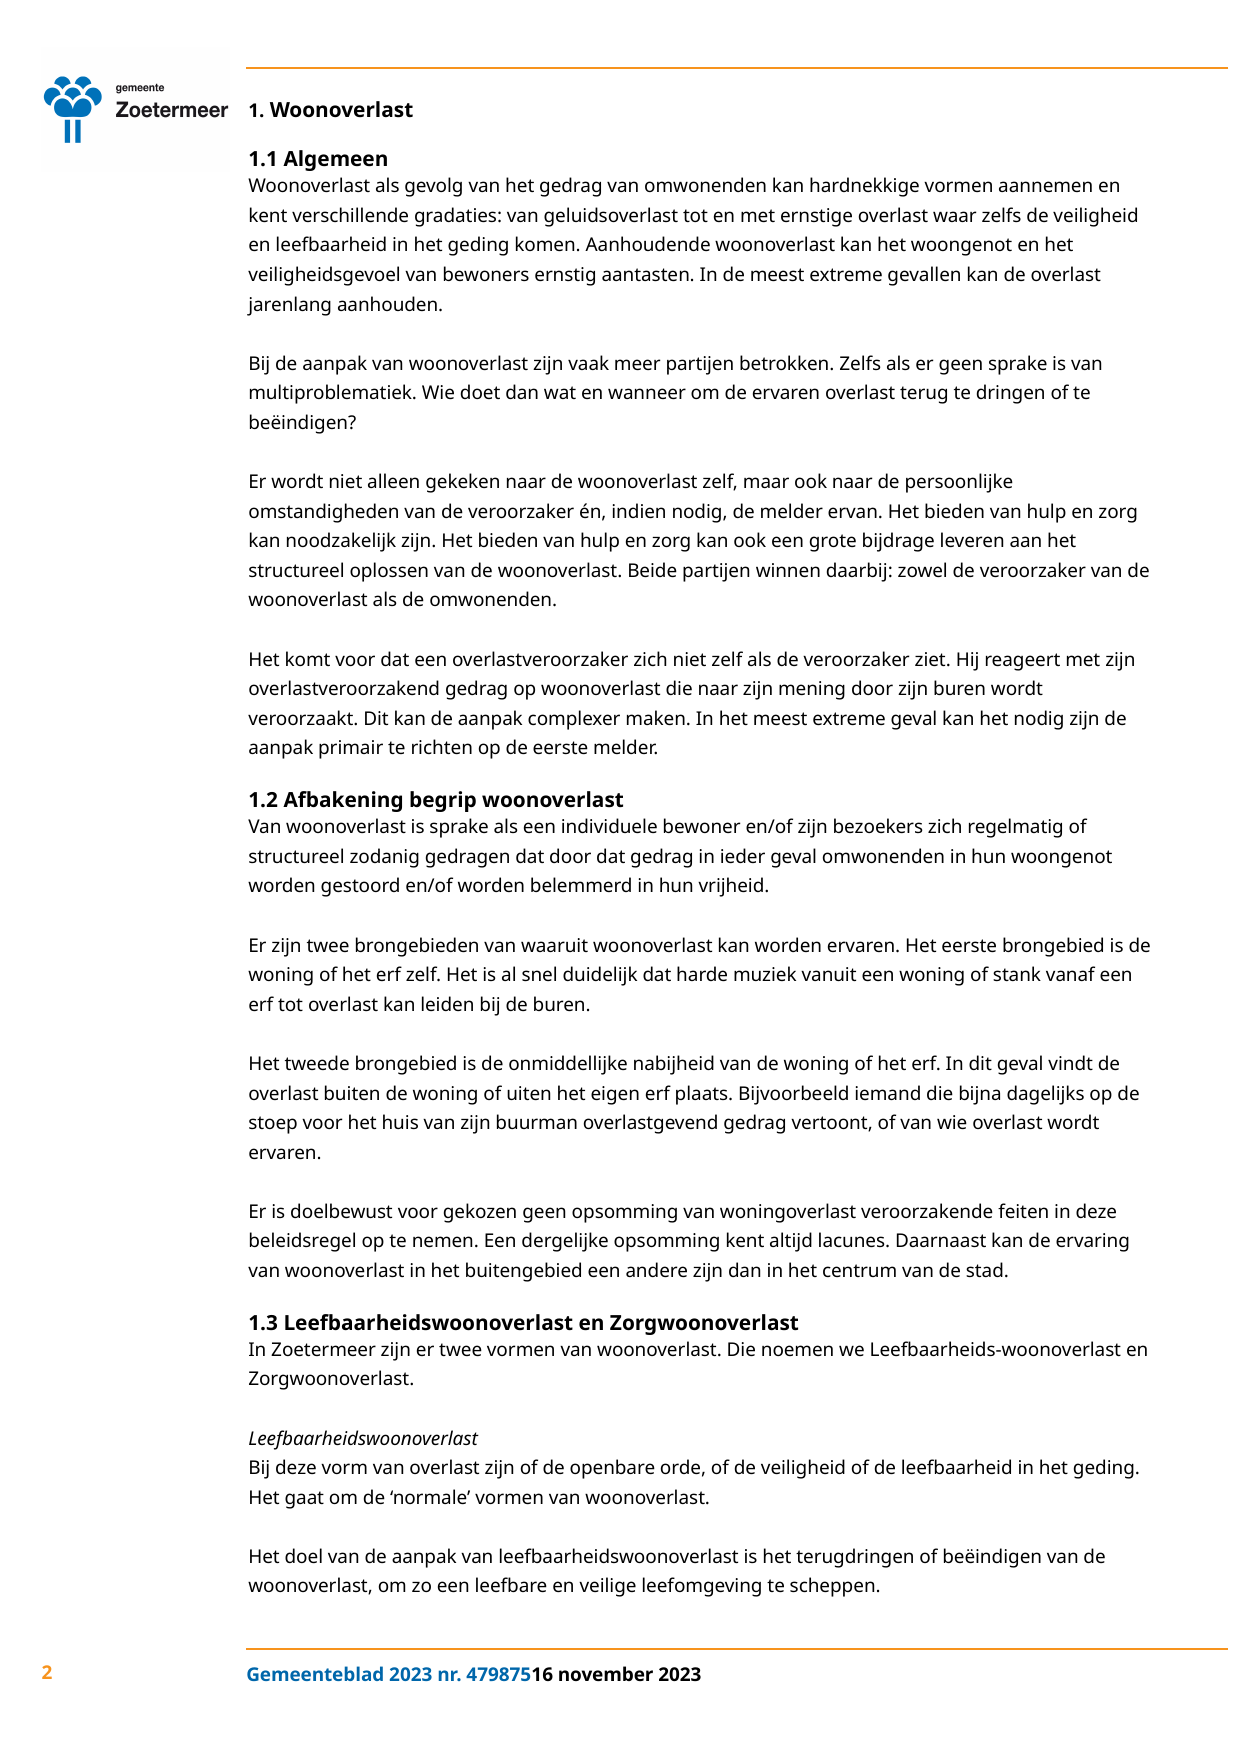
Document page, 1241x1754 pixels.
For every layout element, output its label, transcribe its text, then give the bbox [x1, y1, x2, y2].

text Er wordt niet alleen gekeken naar de woonoverlast zelf, maar ook naar de persoonlijke omstandigheden van de veroorzaker én, indien nodig, de melder ervan. Het bieden van hulp en zorg kan noodzakelijk zijn. Het bieden van hulp en zorg kan ook een grote bijdrage leveren aan het structureel oplossen van de woonoverlast. Beide partijen winnen daarbij: zowel de veroorzaker van de woonoverlast als de omwonenden. [248, 468, 1152, 612]
picture [41, 47, 231, 172]
text Leefbaarheidswoonoverlast [248, 1425, 1152, 1451]
text 1.3 Leefbaarheidswoonoverlast en Zorgwoonoverlast [248, 1308, 1152, 1336]
text In Zoetermeer zijn er twee vormen van woonoverlast. Die noemen we Leefbaarheids-woonoverlast en Zorgwoonoverlast. [248, 1336, 1152, 1391]
text Het tweede brongebied is de onmiddellijke nabijheid van de woning of het erf. In dit geval vindt de overlast buiten de woning of uiten het eigen erf plaats. Bijvoorbeeld iemand die bijna dagelijks op de stoep voor het huis van zijn buurman overlastgevend gedrag vertoont, of van wie overlast wordt ervaren. [248, 1050, 1152, 1164]
text Woonoverlast als gevolg van het gedrag van omwonenden kan hardnekkige vormen aannemen en kent verschillende gradaties: van geluidsoverlast tot en met ernstige overlast waar zelfs de veiligheid en leefbaarheid in het geding komen. Aanhoudende woonoverlast kan het woongenot en het veiligheidsgevoel van bewoners ernstig aantasten. In de meest extreme gevallen kan de overlast jarenlang aanhouden. [248, 172, 1152, 317]
text Bij deze vorm van overlast zijn of de openbare orde, of de veiligheid of de leefbaarheid in het geding. Het gaat om de ‘normale’ vormen van woonoverlast. [248, 1454, 1152, 1510]
text Het komt voor dat een overlastveroorzaker zich niet zelf als de veroorzaker ziet. Hij reageert met zijn overlastveroorzakend gedrag op woonoverlast die naar zijn mening door zijn buren wordt veroorzaakt. Dit kan de aanpak complexer maken. In het meest extreme geval kan het nodig zijn de aanpak primair te richten op de eerste melder. [248, 646, 1152, 760]
text Van woonoverlast is sprake als een individuele bewoner en/of zijn bezoekers zich regelmatig of structureel zodanig gedragen dat door dat gedrag in ieder geval omwonenden in hun woongenot worden gestoord en/of worden belemmerd in hun vrijheid. [248, 813, 1152, 898]
text 1.2 Afbakening begrip woonoverlast [248, 785, 1152, 813]
text 1.1 Algemeen [248, 144, 1152, 172]
text Er is doelbewust voor gekozen geen opsomming van woningoverlast veroorzakende feiten in deze beleidsregel op te nemen. Een dergelijke opsomming kent altijd lacunes. Daarnaast kan de ervaring van woonoverlast in het buitengebied een andere zijn dan in het centrum van de stad. [248, 1198, 1152, 1283]
text Bij de aanpak van woonoverlast zijn vaak meer partijen betrokken. Zelfs als er geen sprake is van multiproblematiek. Wie doet dan wat en wanneer om de ervaren overlast terug te dringen of te beëindigen? [248, 350, 1152, 435]
text Het doel van de aanpak van leefbaarheidswoonoverlast is het terugdringen of beëindigen van de woonoverlast, om zo een leefbare en veilige leefomgeving te scheppen. [248, 1543, 1152, 1598]
text 1. Woonoverlast [248, 95, 1152, 123]
text Er zijn twee brongebieden van waaruit woonoverlast kan worden ervaren. Het eerste brongebied is de woning of het erf zelf. Het is al snel duidelijk dat harde muziek vanuit een woning of stank vanaf een erf tot overlast kan leiden bij de buren. [248, 932, 1152, 1017]
